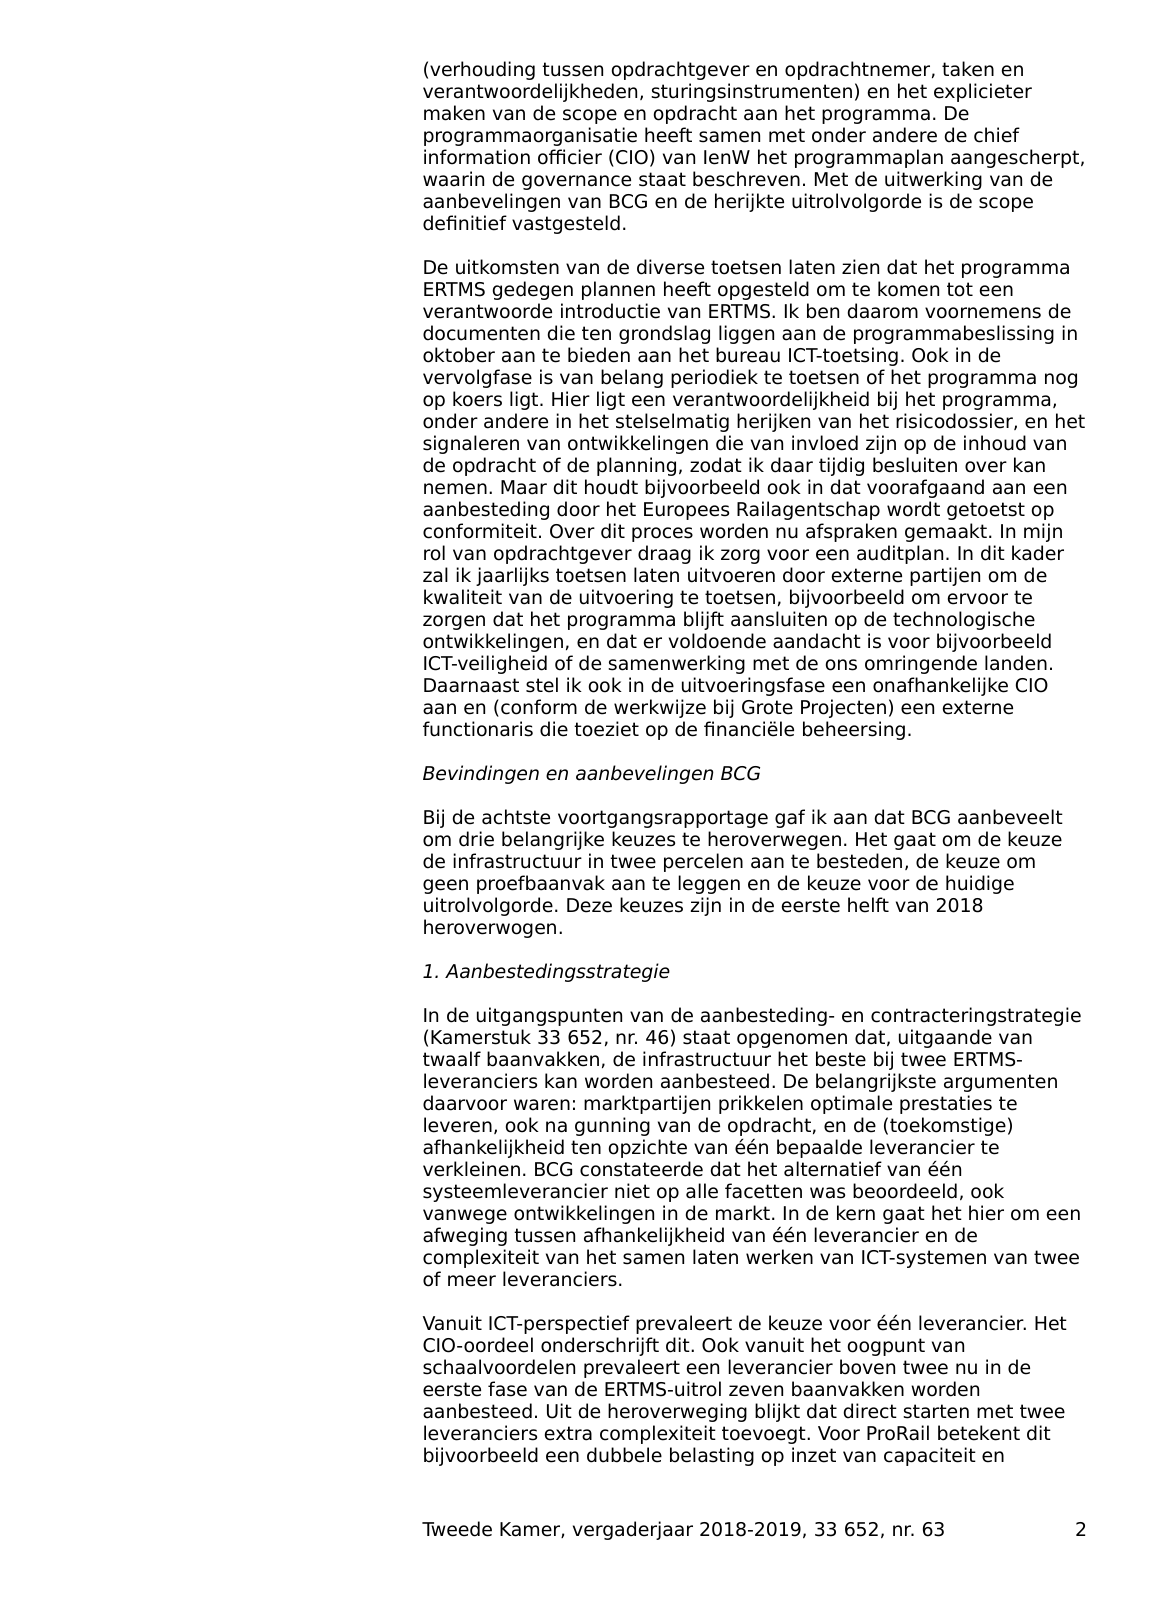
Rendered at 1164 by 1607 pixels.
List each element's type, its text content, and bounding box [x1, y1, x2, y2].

subtitle Bevindingen en aanbevelingen BCG [422, 763, 1087, 785]
text Bij de achtste voortgangsrapportage gaf ik aan dat BCG aanbeveelt om drie belangrijke keuzes te heroverwegen. Het gaat om de keuze de infrastructuur in twee percelen aan te besteden, de keuze om geen proefbaanvak aan te leggen en de keuze voor de huidige uitrolvolgorde. Deze keuzes zijn in de eerste helft van 2018 heroverwogen. [422, 807, 1087, 939]
text De uitkomsten van de diverse toetsen laten zien dat het programma ERTMS gedegen plannen heeft opgesteld om te komen tot een verantwoorde introductie van ERTMS. Ik ben daarom voornemens de documenten die ten grondslag liggen aan de programmabeslissing in oktober aan te bieden aan het bureau ICT-toetsing. Ook in de vervolgfase is van belang periodiek te toetsen of het programma nog op koers ligt. Hier ligt een verantwoordelijkheid bij het programma, onder andere in het stelselmatig herijken van het risicodossier, en het signaleren van ontwikkelingen die van invloed zijn op de inhoud van de opdracht of de planning, zodat ik daar tijdig besluiten over kan nemen. Maar dit houdt bijvoorbeeld ook in dat voorafgaand aan een aanbesteding door het Europees Railagentschap wordt getoetst op conformiteit. Over dit proces worden nu afspraken gemaakt. In mijn rol van opdrachtgever draag ik zorg voor een auditplan. In dit kader zal ik jaarlijks toetsen laten uitvoeren door externe partijen om de kwaliteit van de uitvoering te toetsen, bijvoorbeeld om ervoor te zorgen dat het programma blijft aansluiten op de technologische ontwikkelingen, en dat er voldoende aandacht is voor bijvoorbeeld ICT-veiligheid of de samenwerking met de ons omringende landen. Daarnaast stel ik ook in de uitvoeringsfase een onafhankelijke CIO aan en (conform de werkwijze bij Grote Projecten) een externe functionaris die toeziet op de financiële beheersing. [422, 257, 1087, 741]
text Vanuit ICT-perspectief prevaleert de keuze voor één leverancier. Het CIO-oordeel onderschrijft dit. Ook vanuit het oogpunt van schaalvoordelen prevaleert een leverancier boven twee nu in de eerste fase van de ERTMS-uitrol zeven baanvakken worden aanbesteed. Uit de heroverweging blijkt dat direct starten met twee leveranciers extra complexiteit toevoegt. Voor ProRail betekent dit bijvoorbeeld een dubbele belasting op inzet van capaciteit en [422, 1313, 1087, 1467]
text In de uitgangspunten van de aanbesteding- en contracteringstrategie (Kamerstuk 33 652, nr. 46) staat opgenomen dat, uitgaande van twaalf baanvakken, de infrastructuur het beste bij twee ERTMS-leveranciers kan worden aanbesteed. De belangrijkste argumenten daarvoor waren: marktpartijen prikkelen optimale prestaties te leveren, ook na gunning van de opdracht, en de (toekomstige) afhankelijkheid ten opzichte van één bepaalde leverancier te verkleinen. BCG constateerde dat het alternatief van één systeemleverancier niet op alle facetten was beoordeeld, ook vanwege ontwikkelingen in de markt. In de kern gaat het hier om een afweging tussen afhankelijkheid van één leverancier en de complexiteit van het samen laten werken van ICT-systemen van twee of meer leveranciers. [422, 1005, 1087, 1291]
subtitle 1. Aanbestedingsstrategie [422, 961, 1087, 983]
text (verhouding tussen opdrachtgever en opdrachtnemer, taken en verantwoordelijkheden, sturingsinstrumenten) en het explicieter maken van de scope en opdracht aan het programma. De programmaorganisatie heeft samen met onder andere de chief information officier (CIO) van IenW het programmaplan aangescherpt, waarin de governance staat beschreven. Met de uitwerking van de aanbevelingen van BCG en de herijkte uitrolvolgorde is de scope definitief vastgesteld. [422, 59, 1087, 235]
